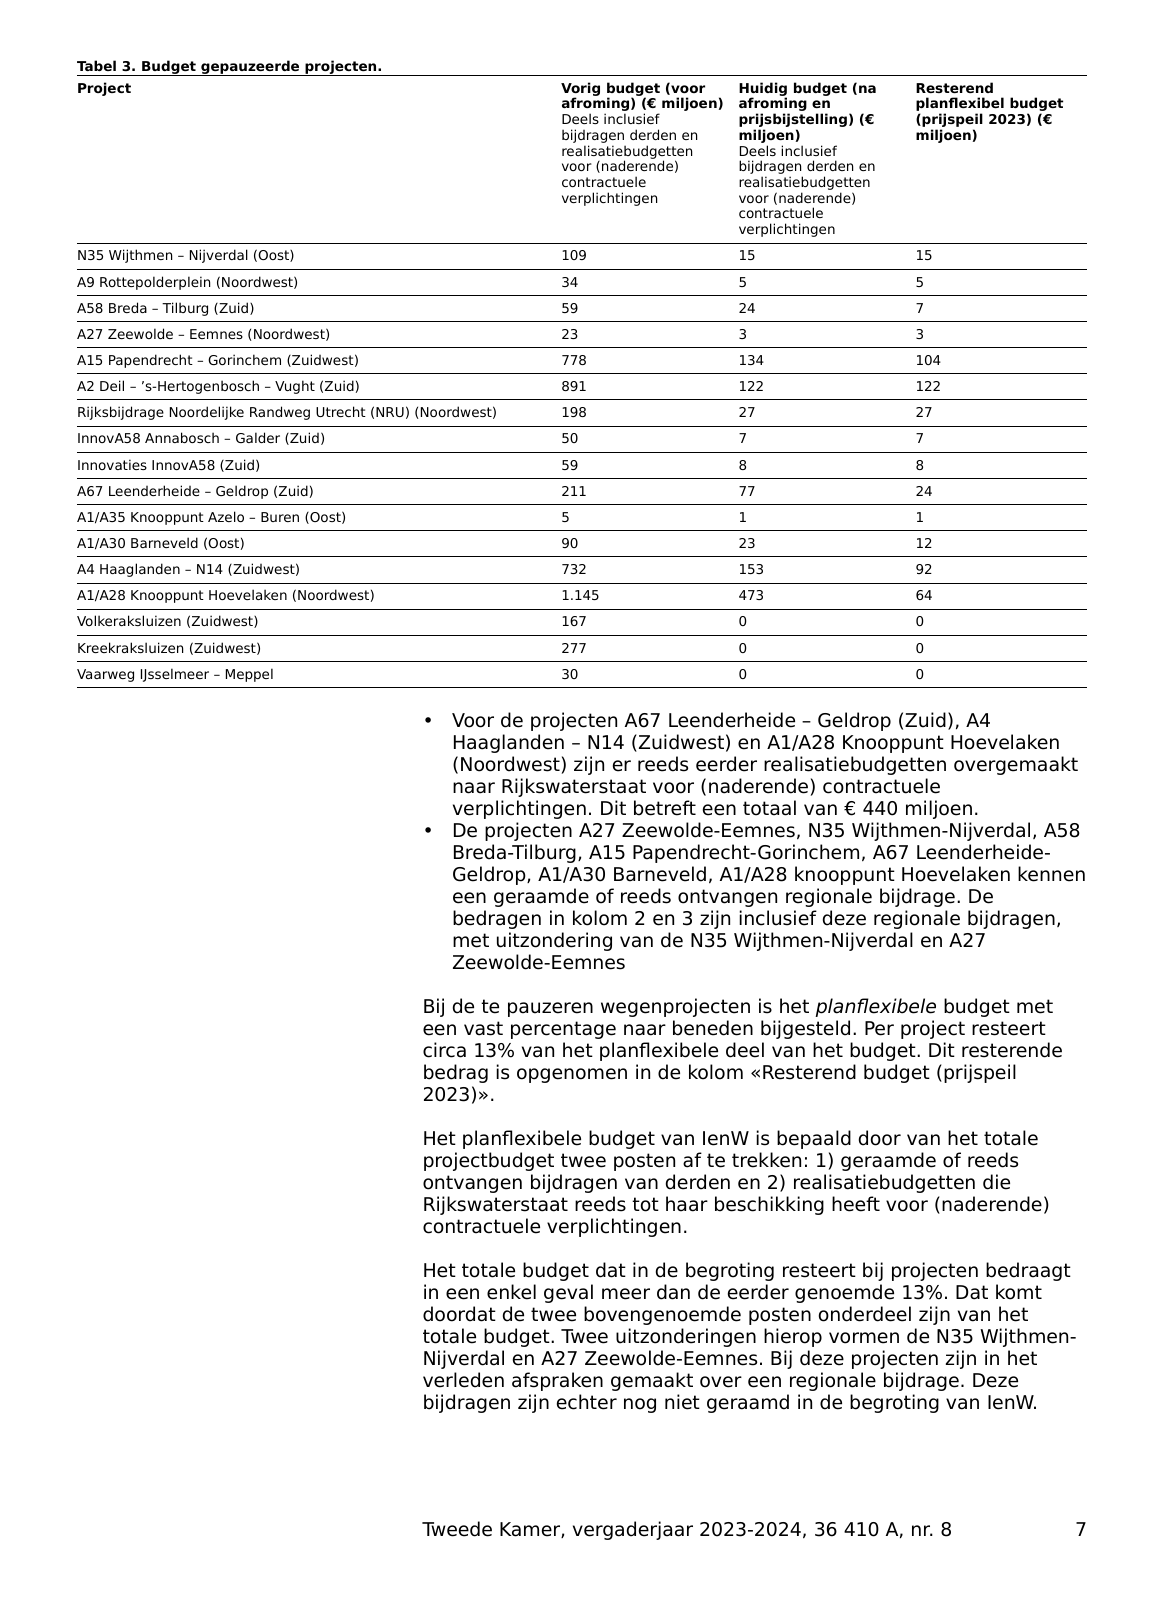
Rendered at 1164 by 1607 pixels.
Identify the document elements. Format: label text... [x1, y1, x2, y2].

table_cell A1/A28 Knooppunt Hoevelaken (Noordwest) [77, 584, 555, 608]
table_cell 732 [555, 557, 732, 582]
table_cell A27 Zeewolde – Eemnes (Noordwest) [77, 322, 555, 347]
table_cell 1 [909, 505, 1087, 530]
table_cell 90 [555, 531, 732, 556]
text Bij de te pauzeren wegenprojecten is het planflexibele budget met een vast percentage naar beneden bijgesteld. Per project resteert circa 13% van het planflexibele deel van het budget. Dit resterende bedrag is opgenomen in de kolom «Resterend budget (prijspeil 2023)». [422, 996, 1087, 1106]
table_cell 7 [909, 296, 1087, 321]
table_cell 211 [555, 479, 732, 504]
table_cell A4 Haaglanden – N14 (Zuidwest) [77, 557, 555, 582]
table_cell 7 [732, 427, 909, 452]
text Het planflexibele budget van IenW is bepaald door van het totale projectbudget twee posten af te trekken: 1) geraamde of reeds ontvangen bijdragen van derden en 2) realisatiebudgetten die Rijkswaterstaat reeds tot haar beschikking heeft voor (naderende) contractuele verplichtingen. [422, 1128, 1087, 1238]
table_cell 7 [909, 427, 1087, 452]
table_cell 0 [732, 662, 909, 687]
table_cell Vorig budget (voor afroming) (€ miljoen) Deels inclusief bijdragen derden en realisatiebudgetten voor (naderende) contractuele verplichtingen [555, 76, 732, 242]
table_cell 109 [555, 244, 732, 269]
table_cell 891 [555, 374, 732, 399]
table_cell 30 [555, 662, 732, 687]
table_cell A1/A30 Barneveld (Oost) [77, 531, 555, 556]
table_cell 23 [732, 531, 909, 556]
table_cell 64 [909, 584, 1087, 608]
table_cell 27 [732, 400, 909, 426]
table_cell Rijksbijdrage Noordelijke Randweg Utrecht (NRU) (Noordwest) [77, 400, 555, 426]
table_cell 198 [555, 400, 732, 426]
table_cell A1/A35 Knooppunt Azelo – Buren (Oost) [77, 505, 555, 530]
table_cell 92 [909, 557, 1087, 582]
table_cell Huidig budget (na afroming en prijsbijstelling) (€ miljoen) Deels inclusief bijdragen derden en realisatiebudgetten voor (naderende) contractuele verplichtingen [732, 76, 909, 242]
table_cell 153 [732, 557, 909, 582]
table_cell 0 [732, 610, 909, 635]
table_cell 5 [732, 270, 909, 295]
table_cell 5 [555, 505, 732, 530]
table_cell 134 [732, 348, 909, 373]
table_cell A15 Papendrecht – Gorinchem (Zuidwest) [77, 348, 555, 373]
table_cell A58 Breda – Tilburg (Zuid) [77, 296, 555, 321]
table_cell 50 [555, 427, 732, 452]
table_cell InnovA58 Annabosch – Galder (Zuid) [77, 427, 555, 452]
table_cell 0 [909, 636, 1087, 661]
table_cell 167 [555, 610, 732, 635]
table_cell 3 [732, 322, 909, 347]
table_cell 0 [732, 636, 909, 661]
table_cell 34 [555, 270, 732, 295]
table_cell A9 Rottepolderplein (Noordwest) [77, 270, 555, 295]
table_cell A2 Deil – ’s-Hertogenbosch – Vught (Zuid) [77, 374, 555, 399]
table_cell Resterend planflexibel budget (prijspeil 2023) (€ miljoen) [909, 76, 1087, 242]
table_cell Project [77, 76, 555, 242]
table_cell 8 [909, 453, 1087, 478]
table_cell 104 [909, 348, 1087, 373]
table_cell 23 [555, 322, 732, 347]
table_cell Innovaties InnovA58 (Zuid) [77, 453, 555, 478]
table_cell 27 [909, 400, 1087, 426]
table_cell 0 [909, 610, 1087, 635]
table_cell 59 [555, 296, 732, 321]
text • De projecten A27 Zeewolde-Eemnes, N35 Wijthmen-Nijverdal, A58 Breda-Tilburg, A15 Papendrecht-Gorinchem, A67 Leenderheide-Geldrop, A1/A30 Barneveld, A1/A28 knooppunt Hoevelaken kennen een geraamde of reeds ontvangen regionale bijdrage. De bedragen in kolom 2 en 3 zijn inclusief deze regionale bijdragen, met uitzondering van de N35 Wijthmen-Nijverdal en A27 Zeewolde-Eemnes [422, 820, 1087, 974]
table_cell 24 [732, 296, 909, 321]
table_cell 122 [732, 374, 909, 399]
table_cell A67 Leenderheide – Geldrop (Zuid) [77, 479, 555, 504]
table_cell 778 [555, 348, 732, 373]
table_cell 12 [909, 531, 1087, 556]
table_cell 77 [732, 479, 909, 504]
text • Voor de projecten A67 Leenderheide – Geldrop (Zuid), A4 Haaglanden – N14 (Zuidwest) en A1/A28 Knooppunt Hoevelaken (Noordwest) zijn er reeds eerder realisatiebudgetten overgemaakt naar Rijkswaterstaat voor (naderende) contractuele verplichtingen. Dit betreft een totaal van € 440 miljoen. [422, 710, 1087, 820]
table_cell 1 [732, 505, 909, 530]
table_cell 15 [909, 244, 1087, 269]
table_cell N35 Wijthmen – Nijverdal (Oost) [77, 244, 555, 269]
table_cell 59 [555, 453, 732, 478]
table_cell 15 [732, 244, 909, 269]
table_cell 1.145 [555, 584, 732, 608]
table_cell 8 [732, 453, 909, 478]
table_cell 24 [909, 479, 1087, 504]
table_cell Volkeraksluizen (Zuidwest) [77, 610, 555, 635]
table_cell 0 [909, 662, 1087, 687]
table_cell 473 [732, 584, 909, 608]
table_cell 277 [555, 636, 732, 661]
table_cell 5 [909, 270, 1087, 295]
table_header Tabel 3. Budget gepauzeerde projecten. [77, 59, 1087, 75]
text Het totale budget dat in de begroting resteert bij projecten bedraagt in een enkel geval meer dan de eerder genoemde 13%. Dat komt doordat de twee bovengenoemde posten onderdeel zijn van het totale budget. Twee uitzonderingen hierop vormen de N35 Wijthmen-Nijverdal en A27 Zeewolde-Eemnes. Bij deze projecten zijn in het verleden afspraken gemaakt over een regionale bijdrage. Deze bijdragen zijn echter nog niet geraamd in de begroting van IenW. [422, 1260, 1087, 1414]
table_cell Kreekraksluizen (Zuidwest) [77, 636, 555, 661]
table_cell Vaarweg IJsselmeer – Meppel [77, 662, 555, 687]
table_cell 3 [909, 322, 1087, 347]
table_cell 122 [909, 374, 1087, 399]
